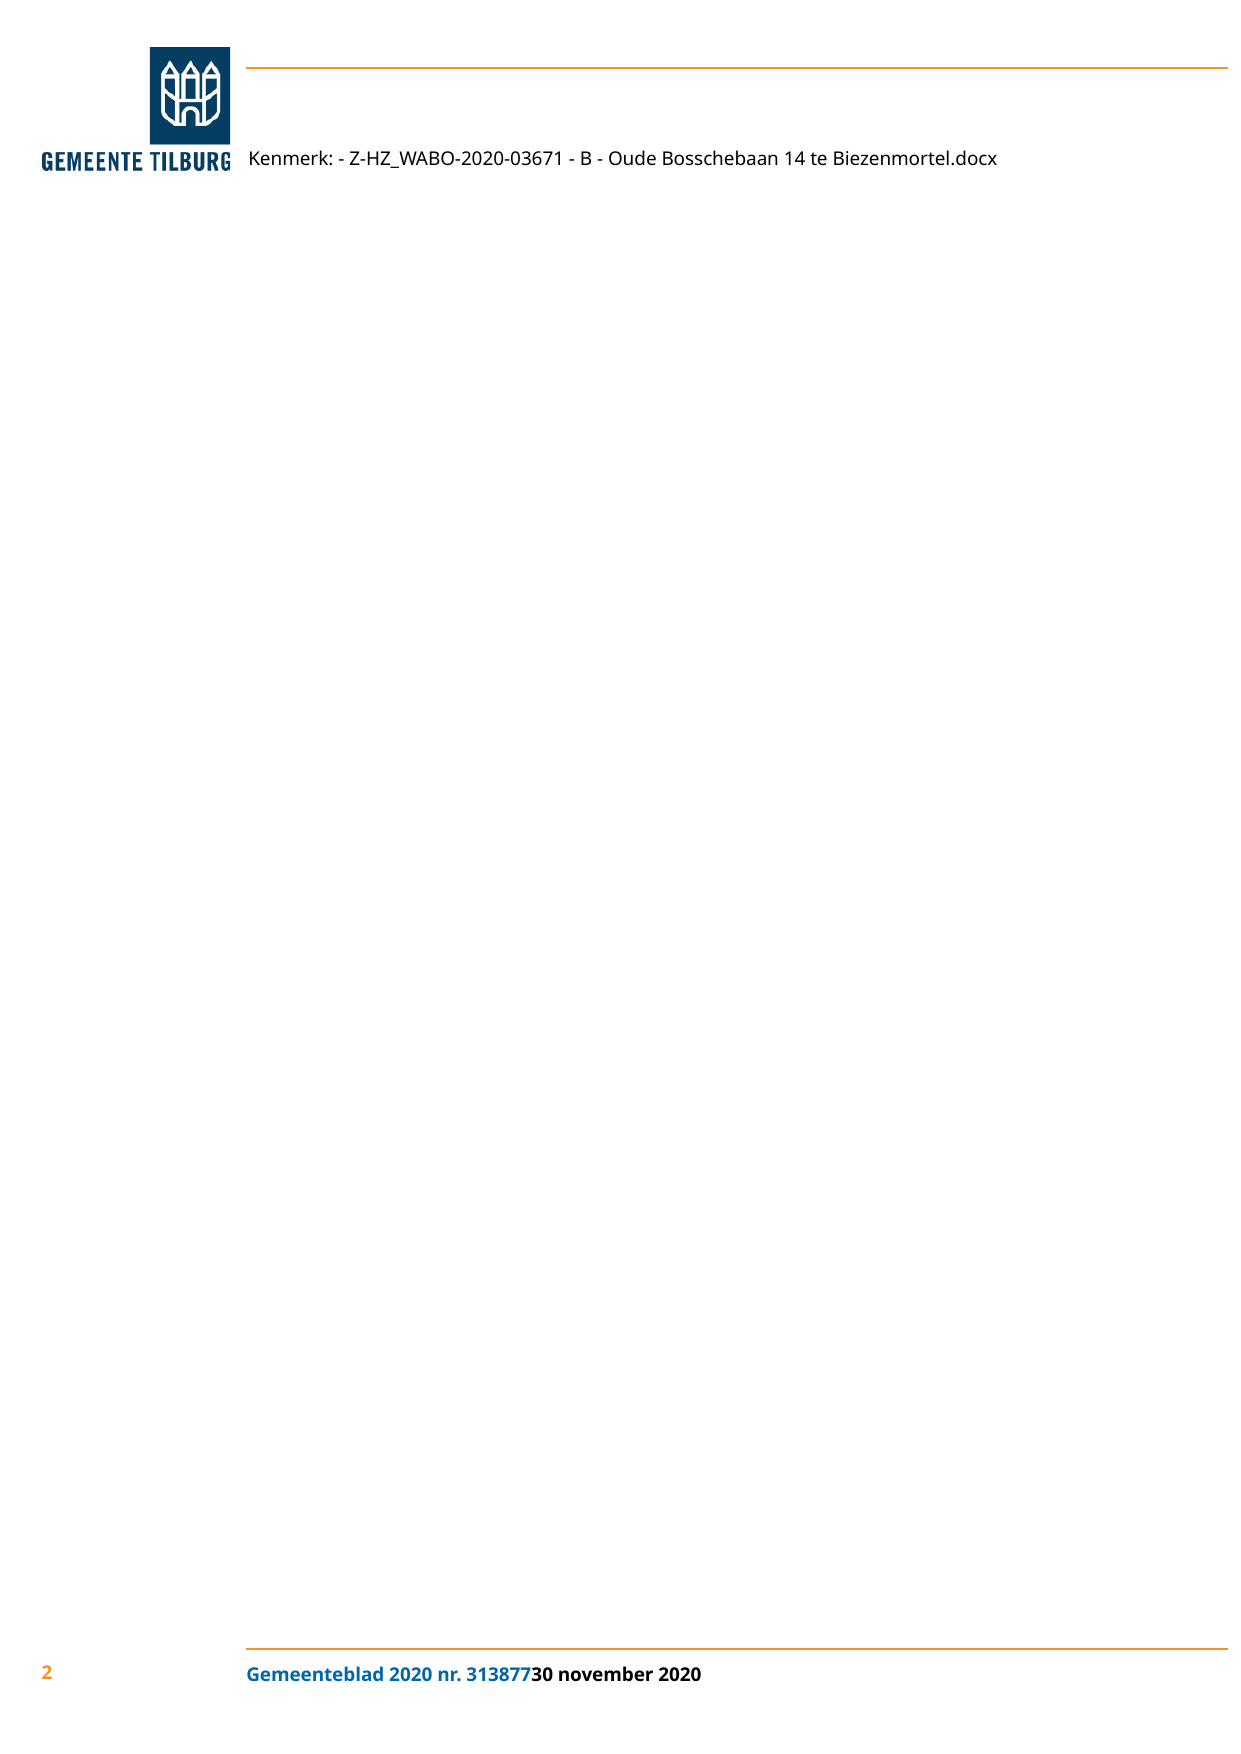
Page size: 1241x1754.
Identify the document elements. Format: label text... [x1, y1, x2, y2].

picture [41, 47, 231, 172]
text Kenmerk: - Z-HZ_WABO-2020-03671 - B - Oude Bosschebaan 14 te Biezenmortel.docx [248, 145, 1152, 171]
